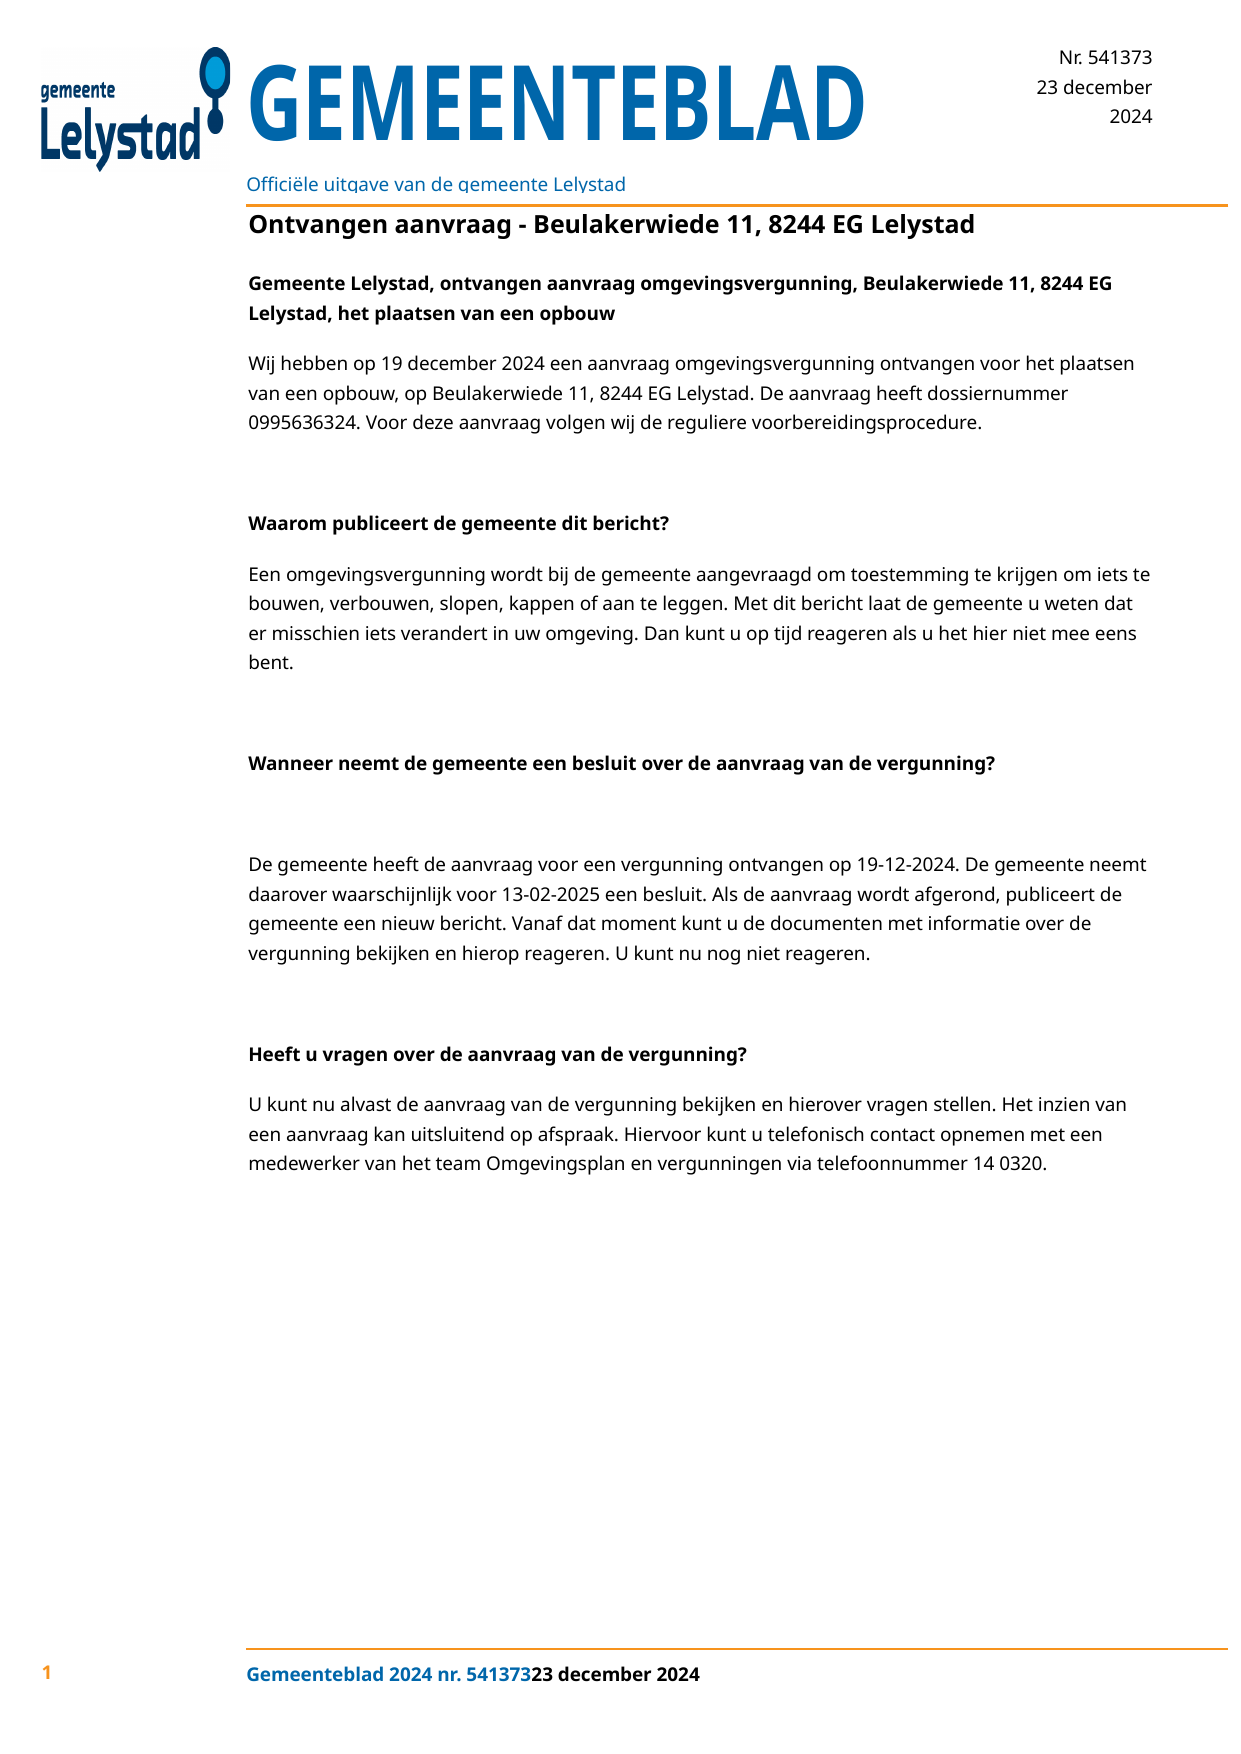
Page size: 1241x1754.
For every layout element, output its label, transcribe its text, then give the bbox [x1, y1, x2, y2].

text Waarom publiceert de gemeente dit bericht? [248, 510, 1152, 536]
text Wanneer neemt de gemeente een besluit over de aanvraag van de vergunning? [248, 750, 1152, 776]
text Wij hebben op 19 december 2024 een aanvraag omgevingsvergunning ontvangen voor het plaatsen van een opbouw, op Beulakerwiede 11, 8244 EG Lelystad. De aanvraag heeft dossiernummer 0995636324. Voor deze aanvraag volgen wij de reguliere voorbereidingsprocedure. [248, 350, 1152, 435]
text De gemeente heeft de aanvraag voor een vergunning ontvangen op 19-12-2024. De gemeente neemt daarover waarschijnlijk voor 13-02-2025 een besluit. Als de aanvraag wordt afgerond, publiceert de gemeente een nieuw bericht. Vanaf dat moment kunt u de documenten met informatie over de vergunning bekijken en hierop reageren. U kunt nu nog niet reageren. [248, 851, 1152, 966]
text Gemeente Lelystad, ontvangen aanvraag omgevingsvergunning, Beulakerwiede 11, 8244 EG Lelystad, het plaatsen van een opbouw [248, 270, 1152, 326]
text Een omgevingsvergunning wordt bij de gemeente aangevraagd om toestemming te krijgen om iets te bouwen, verbouwen, slopen, kappen of aan te leggen. Met dit bericht laat de gemeente u weten dat er misschien iets verandert in uw omgeving. Dan kunt u op tijd reageren als u het hier niet mee eens bent. [248, 561, 1152, 675]
text Ontvangen aanvraag - Beulakerwiede 11, 8244 EG Lelystad [248, 207, 1152, 241]
text U kunt nu alvast de aanvraag van de vergunning bekijken en hierover vragen stellen. Het inzien van een aanvraag kan uitsluitend op afspraak. Hiervoor kunt u telefonisch contact opnemen met een medewerker van het team Omgevingsplan en vergunningen via telefoonnummer 14 0320. [248, 1091, 1152, 1176]
text Heeft u vragen over de aanvraag van de vergunning? [248, 1041, 1152, 1066]
picture [41, 47, 231, 172]
